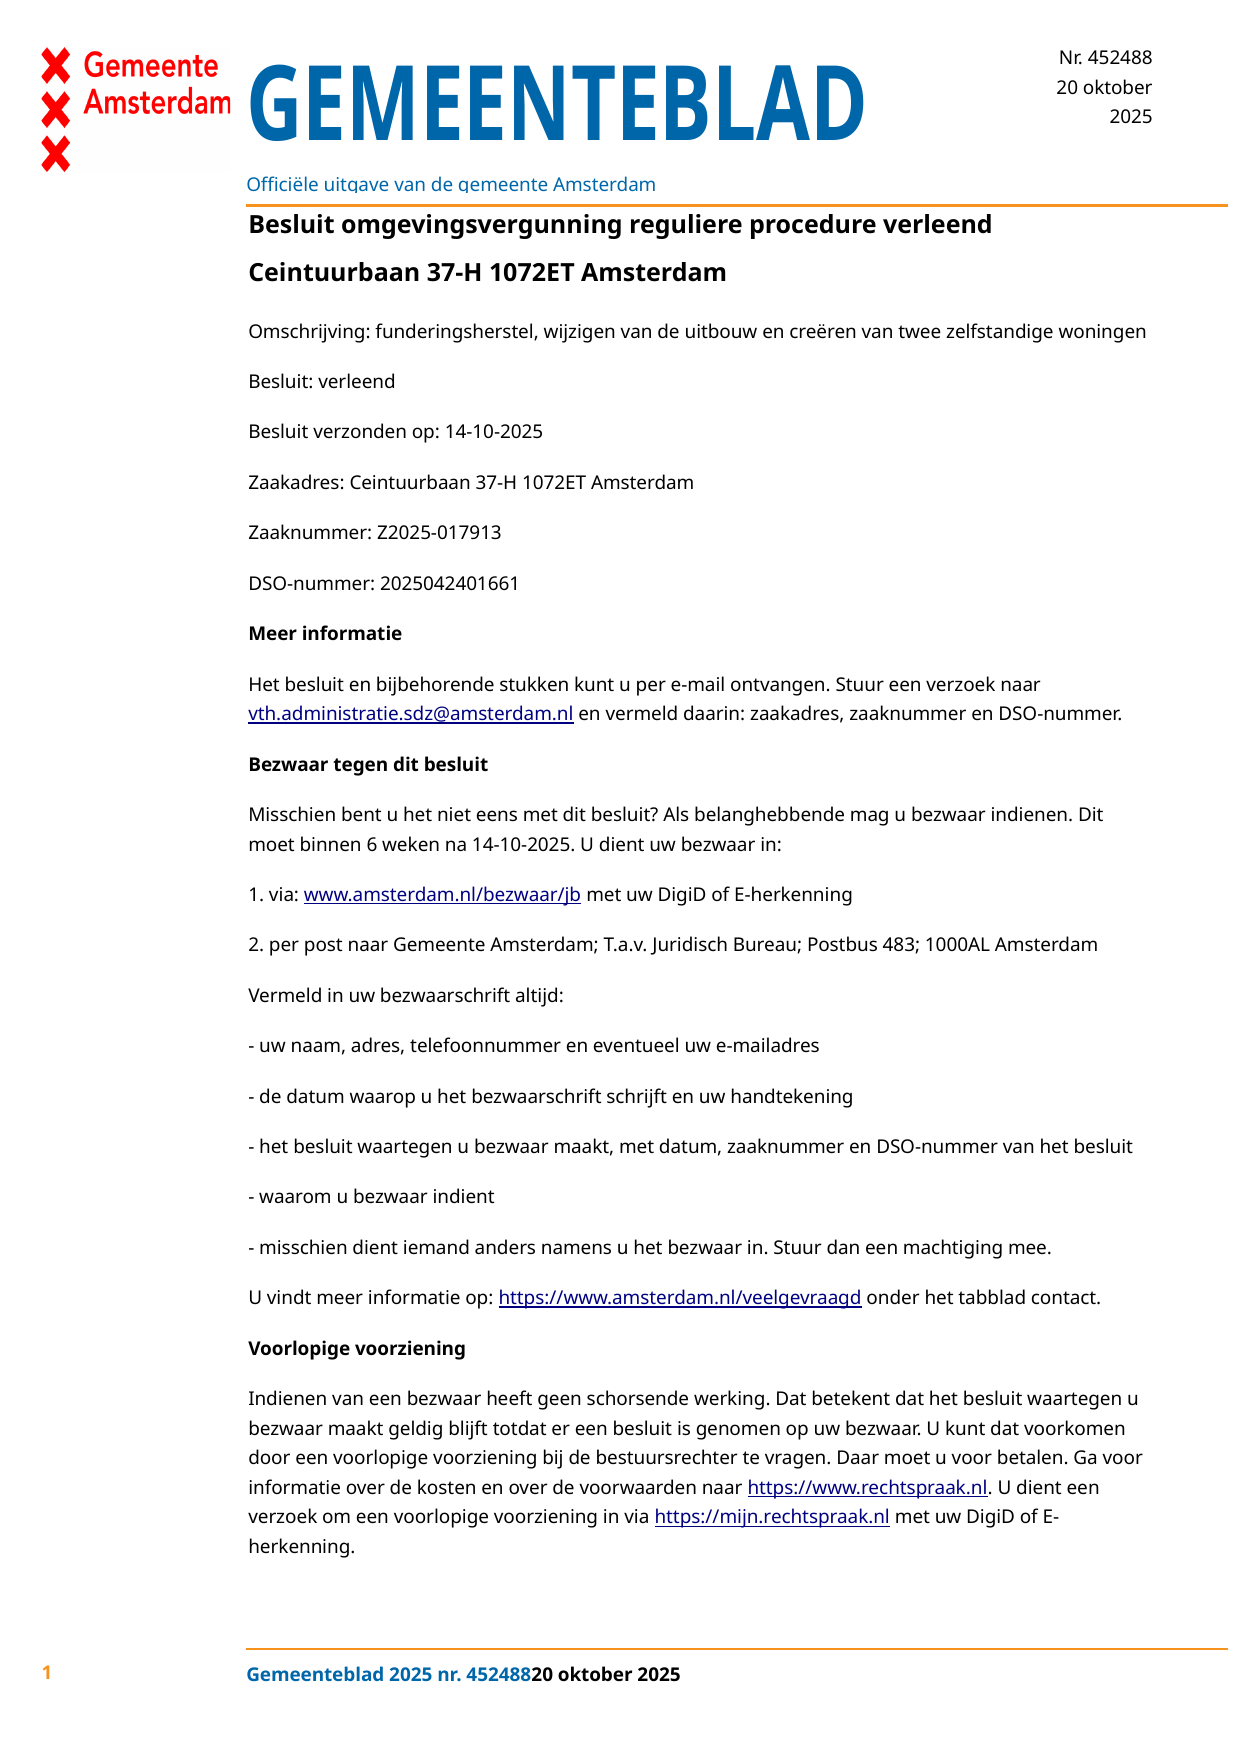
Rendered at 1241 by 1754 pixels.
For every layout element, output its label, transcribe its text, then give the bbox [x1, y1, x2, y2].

text - waarom u bezwaar indient [248, 1184, 1152, 1209]
text Het besluit en bijbehorende stukken kunt u per e-mail ontvangen. Stuur een verzoek naar vth.administratie.sdz@amsterdam.nl en vermeld daarin: zaakadres, zaaknummer en DSO-nummer. [248, 671, 1152, 726]
text Vermeld in uw bezwaarschrift altijd: [248, 982, 1152, 1008]
text Zaakadres: Ceintuurbaan 37-H 1072ET Amsterdam [248, 469, 1152, 495]
text 2. per post naar Gemeente Amsterdam; T.a.v. Juridisch Bureau; Postbus 483; 1000AL Amsterdam [248, 932, 1152, 957]
text Besluit verzonden op: 14-10-2025 [248, 419, 1152, 444]
text Misschien bent u het niet eens met dit besluit? Als belanghebbende mag u bezwaar indienen. Dit moet binnen 6 weken na 14-10-2025. U dient uw bezwaar in: [248, 801, 1152, 857]
text - misschien dient iemand anders namens u het bezwaar in. Stuur dan een machtiging mee. [248, 1234, 1152, 1260]
text Besluit: verleend [248, 368, 1152, 394]
text Indienen van een bezwaar heeft geen schorsende werking. Dat betekent dat het besluit waartegen u bezwaar maakt geldig blijft totdat er een besluit is genomen op uw bezwaar. U kunt dat voorkomen door een voorlopige voorziening bij de bestuursrechter te vragen. Daar moet u voor betalen. Ga voor informatie over de kosten en over de voorwaarden naar https://www.rechtspraak.nl. U dient een verzoek om een voorlopige voorziening in via https://mijn.rechtspraak.nl met uw DigiD of E-herkenning. [248, 1385, 1152, 1559]
text - het besluit waartegen u bezwaar maakt, met datum, zaaknummer en DSO-nummer van het besluit [248, 1133, 1152, 1159]
text Omschrijving: funderingsherstel, wijzigen van de uitbouw en creëren van twee zelfstandige woningen [248, 318, 1152, 344]
picture [41, 47, 231, 172]
text Besluit omgevingsvergunning reguliere procedure verleend Ceintuurbaan 37-H 1072ET Amsterdam [248, 207, 1152, 288]
text 1. via: www.amsterdam.nl/bezwaar/jb met uw DigiD of E-herkenning [248, 881, 1152, 907]
text Meer informatie [248, 620, 1152, 646]
text Zaaknummer: Z2025-017913 [248, 519, 1152, 545]
text Voorlopige voorziening [248, 1335, 1152, 1361]
text Bezwaar tegen dit besluit [248, 751, 1152, 777]
text - de datum waarop u het bezwaarschrift schrijft en uw handtekening [248, 1083, 1152, 1109]
text DSO-nummer: 2025042401661 [248, 570, 1152, 596]
text - uw naam, adres, telefoonnummer en eventueel uw e-mailadres [248, 1032, 1152, 1058]
text U vindt meer informatie op: https://www.amsterdam.nl/veelgevraagd onder het tabblad contact. [248, 1284, 1152, 1310]
